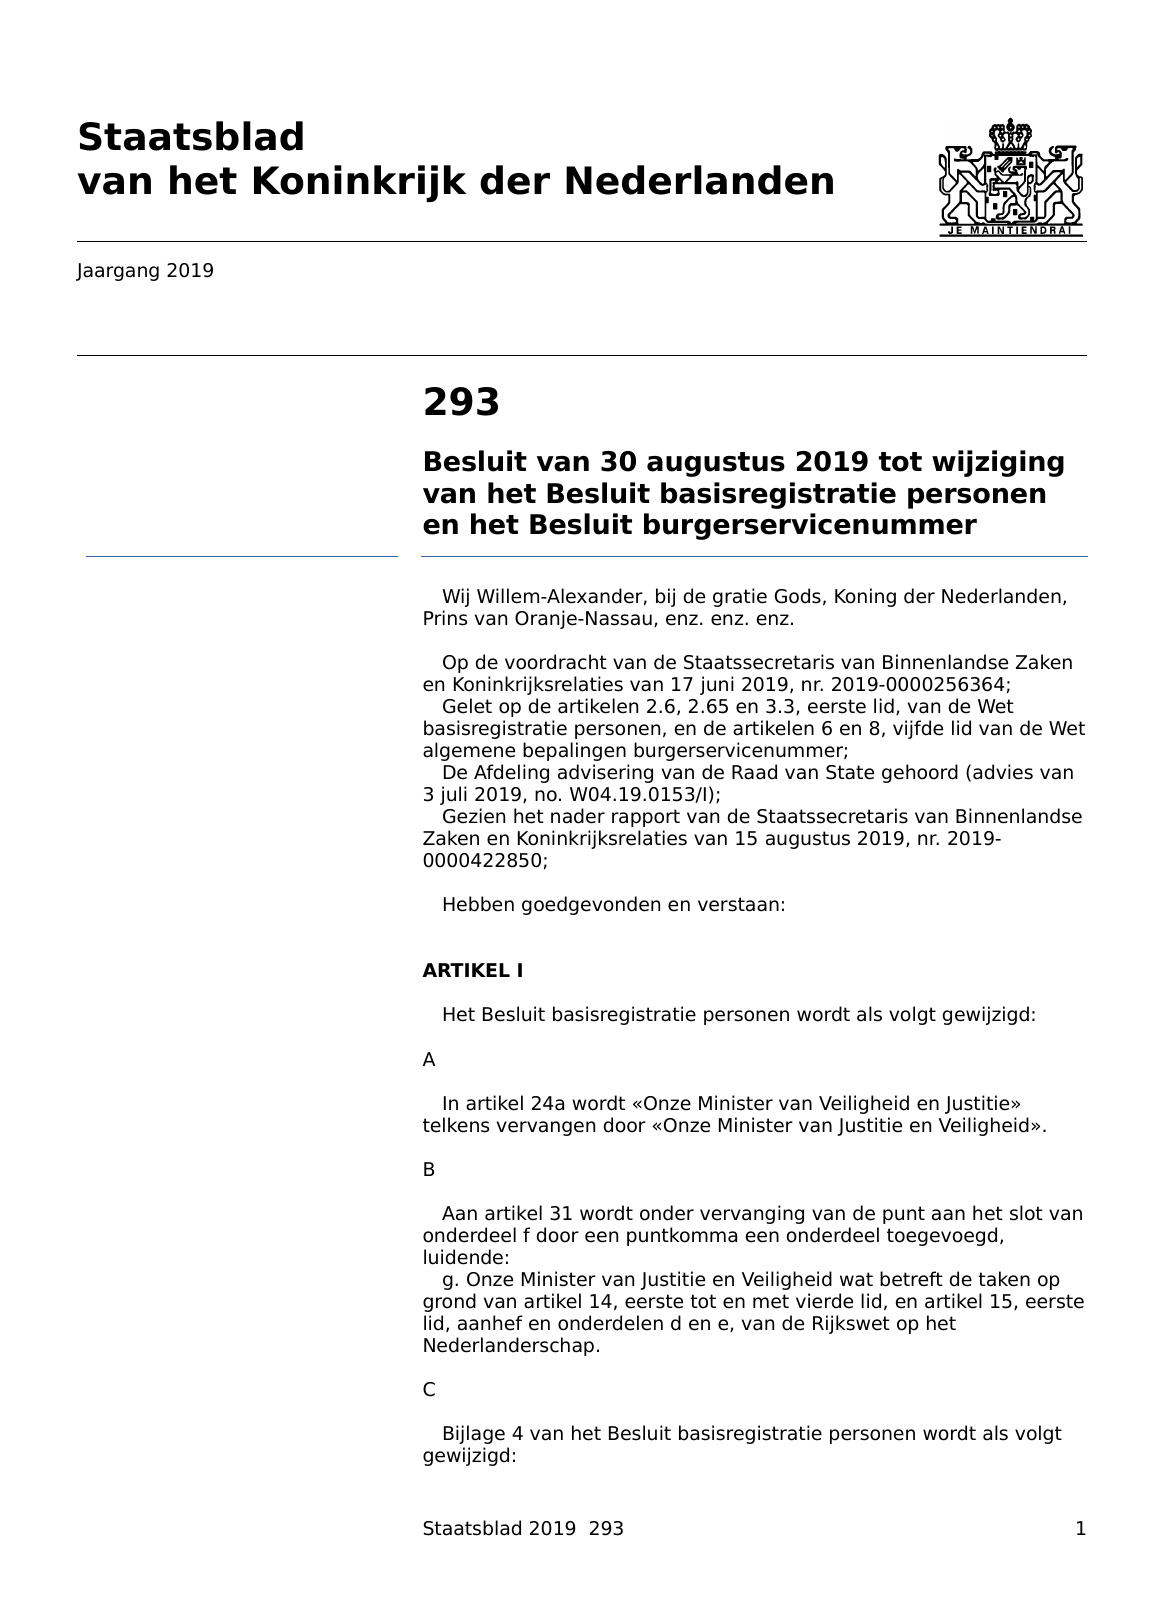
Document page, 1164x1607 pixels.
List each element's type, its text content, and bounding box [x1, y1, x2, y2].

text Aan artikel 31 wordt onder vervanging van de punt aan het slot van onderdeel f door een puntkomma een onderdeel toegevoegd, luidende: [422, 1203, 1087, 1269]
text Wij Willem-Alexander, bij de gratie Gods, Koning der Nederlanden, Prins van Oranje-Nassau, enz. enz. enz. [422, 586, 1087, 629]
text C [422, 1379, 1087, 1401]
text Gelet op de artikelen 2.6, 2.65 en 3.3, eerste lid, van de Wet basisregistratie personen, en de artikelen 6 en 8, vijfde lid van de Wet algemene bepalingen burgerservicenummer; [422, 696, 1087, 762]
subtitle 293 [422, 381, 1087, 424]
subtitle ARTIKEL I [422, 960, 1087, 982]
text Op de voordracht van de Staatssecretaris van Binnenlandse Zaken en Koninkrijksrelaties van 17 juni 2019, nr. 2019-0000256364; [422, 652, 1087, 696]
text De Afdeling advisering van de Raad van State gehoord (advies van 3 juli 2019, no. W04.19.0153/I); [422, 762, 1087, 806]
text Het Besluit basisregistratie personen wordt als volgt gewijzigd: [422, 1004, 1087, 1026]
table_header [886, 100, 1087, 241]
picture [936, 115, 1087, 240]
text Besluit van 30 augustus 2019 tot wijziging van het Besluit basisregistratie personen en het Besluit burgerservicenummer [422, 447, 1087, 541]
table_header Staatsblad van het Koninkrijk der Nederlanden [77, 100, 886, 241]
text B [422, 1159, 1087, 1181]
text Bijlage 4 van het Besluit basisregistratie personen wordt als volgt gewijzigd: [422, 1423, 1087, 1467]
text In artikel 24a wordt «Onze Minister van Veiligheid en Justitie» telkens vervangen door «Onze Minister van Justitie en Veiligheid». [422, 1093, 1087, 1137]
text g. Onze Minister van Justitie en Veiligheid wat betreft de taken op grond van artikel 14, eerste tot en met vierde lid, en artikel 15, eerste lid, aanhef en onderdelen d en e, van de Rijkswet op het Nederlanderschap. [422, 1269, 1087, 1357]
table_cell Jaargang 2019 [77, 242, 1087, 355]
text A [422, 1048, 1087, 1070]
text Hebben goedgevonden en verstaan: [422, 894, 1087, 916]
text Gezien het nader rapport van de Staatssecretaris van Binnenlandse Zaken en Koninkrijksrelaties van 15 augustus 2019, nr. 2019-0000422850; [422, 806, 1087, 872]
